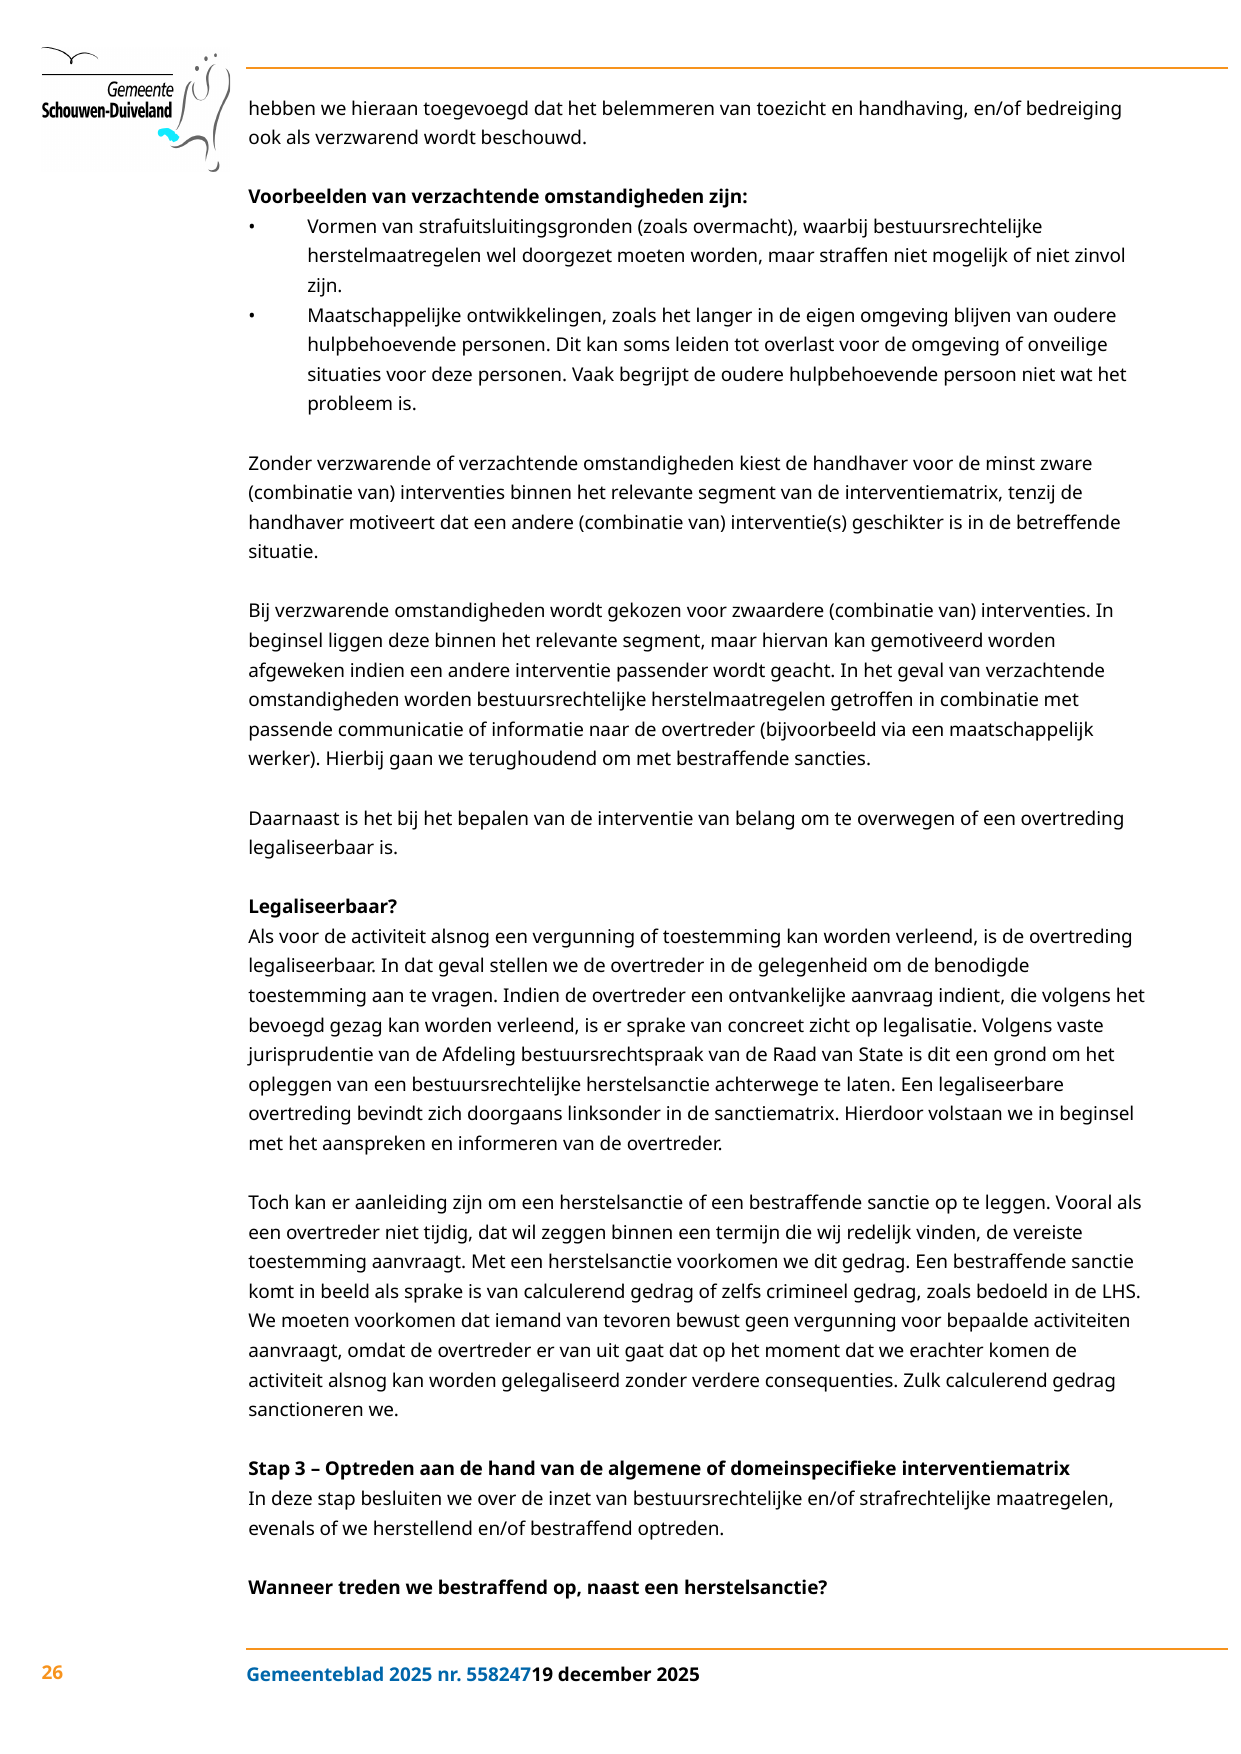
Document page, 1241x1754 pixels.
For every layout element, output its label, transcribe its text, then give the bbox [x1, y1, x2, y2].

list Maatschappelijke ontwikkelingen, zoals het langer in de eigen omgeving blijven van oudere hulpbehoevende personen. Dit kan soms leiden tot overlast voor de omgeving of onveilige situaties voor deze personen. Vaak begrijpt de oudere hulpbehoevende persoon niet wat het probleem is. [248, 302, 1152, 416]
picture [41, 47, 231, 172]
list Vormen van strafuitsluitingsgronden (zoals overmacht), waarbij bestuursrechtelijke herstelmaatregelen wel doorgezet moeten worden, maar straffen niet mogelijk of niet zinvol zijn. [248, 213, 1152, 298]
text Daarnaast is het bij het bepalen van de interventie van belang om te overwegen of een overtreding legaliseerbaar is. [248, 805, 1152, 860]
text Bij verzwarende omstandigheden wordt gekozen voor zwaardere (combinatie van) interventies. In beginsel liggen deze binnen het relevante segment, maar hiervan kan gemotiveerd worden afgeweken indien een andere interventie passender wordt geacht. In het geval van verzachtende omstandigheden worden bestuursrechtelijke herstelmaatregelen getroffen in combinatie met passende communicatie of informatie naar de overtreder (bijvoorbeeld via een maatschappelijk werker). Hierbij gaan we terughoudend om met bestraffende sancties. [248, 598, 1152, 771]
text Als voor de activiteit alsnog een vergunning of toestemming kan worden verleend, is de overtreding legaliseerbaar. In dat geval stellen we de overtreder in de gelegenheid om de benodigde toestemming aan te vragen. Indien de overtreder een ontvankelijke aanvraag indient, die volgens het bevoegd gezag kan worden verleend, is er sprake van concreet zicht op legalisatie. Volgens vaste jurisprudentie van de Afdeling bestuursrechtspraak van de Raad van State is dit een grond om het opleggen van een bestuursrechtelijke herstelsanctie achterwege te laten. Een legaliseerbare overtreding bevindt zich doorgaans linksonder in de sanctiematrix. Hierdoor volstaan we in beginsel met het aanspreken en informeren van de overtreder. [248, 923, 1152, 1156]
text Stap 3 – Optreden aan de hand van de algemene of domeinspecifieke interventiematrix [248, 1456, 1152, 1481]
text Zonder verzwarende of verzachtende omstandigheden kiest de handhaver voor de minst zware (combinatie van) interventies binnen het relevante segment van de interventiematrix, tenzij de handhaver motiveert dat een andere (combinatie van) interventie(s) geschikter is in de betreffende situatie. [248, 450, 1152, 564]
text Wanneer treden we bestraffend op, naast een herstelsanctie? [248, 1574, 1152, 1600]
text Legaliseerbaar? [248, 893, 1152, 919]
text In deze stap besluiten we over de inzet van bestuursrechtelijke en/of strafrechtelijke maatregelen, evenals of we herstellend en/of bestraffend optreden. [248, 1485, 1152, 1541]
text Toch kan er aanleiding zijn om een herstelsanctie of een bestraffende sanctie op te leggen. Vooral als een overtreder niet tijdig, dat wil zeggen binnen een termijn die wij redelijk vinden, de vereiste toestemming aanvraagt. Met een herstelsanctie voorkomen we dit gedrag. Een bestraffende sanctie komt in beeld als sprake is van calculerend gedrag of zelfs crimineel gedrag, zoals bedoeld in de LHS. We moeten voorkomen dat iemand van tevoren bewust geen vergunning voor bepaalde activiteiten aanvraagt, omdat de overtreder er van uit gaat dat op het moment dat we erachter komen de activiteit alsnog kan worden gelegaliseerd zonder verdere consequenties. Zulk calculerend gedrag sanctioneren we. [248, 1189, 1152, 1422]
text Voorbeelden van verzachtende omstandigheden zijn: [248, 183, 1152, 209]
text hebben we hieraan toegevoegd dat het belemmeren van toezicht en handhaving, en/of bedreiging ook als verzwarend wordt beschouwd. [248, 95, 1152, 150]
